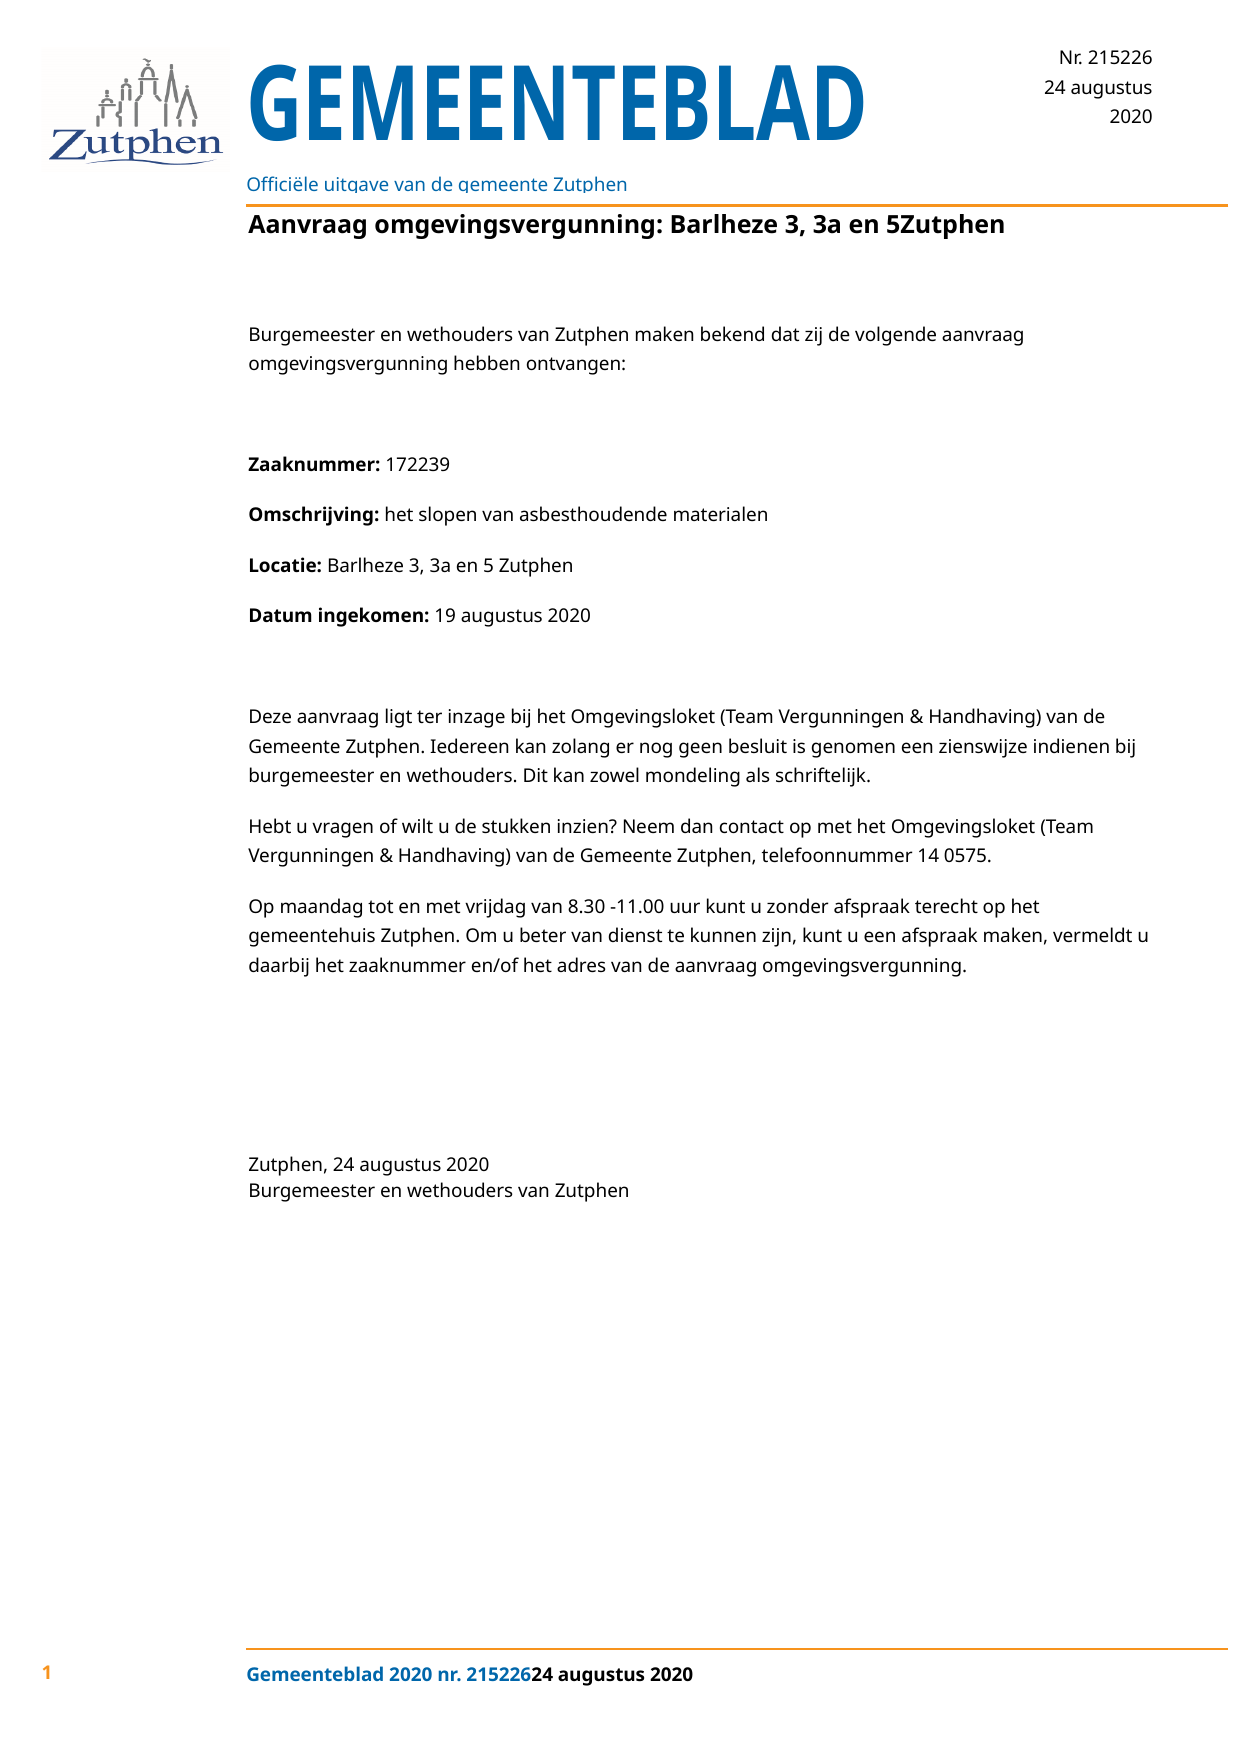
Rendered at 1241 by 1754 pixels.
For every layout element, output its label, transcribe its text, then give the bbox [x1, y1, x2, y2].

text Aanvraag omgevingsvergunning: Barlheze 3, 3a en 5Zutphen [248, 207, 1152, 241]
text Op maandag tot en met vrijdag van 8.30 -11.00 uur kunt u zonder afspraak terecht op het gemeentehuis Zutphen. Om u beter van dienst te kunnen zijn, kunt u een afspraak maken, vermeldt u daarbij het zaaknummer en/of het adres van de aanvraag omgevingsvergunning. [248, 893, 1152, 978]
text Zaaknummer: 172239 [248, 451, 1152, 477]
text Burgemeester en wethouders van Zutphen maken bekend dat zij de volgende aanvraag omgevingsvergunning hebben ontvangen: [248, 321, 1152, 376]
text Burgemeester en wethouders van Zutphen [248, 1177, 1152, 1202]
picture [41, 47, 231, 172]
text Deze aanvraag ligt ter inzage bij het Omgevingsloket (Team Vergunningen & Handhaving) van de Gemeente Zutphen. Iedereen kan zolang er nog geen besluit is genomen een zienswijze indienen bij burgemeester en wethouders. Dit kan zowel mondeling als schriftelijk. [248, 703, 1152, 788]
text Hebt u vragen of wilt u de stukken inzien? Neem dan contact op met het Omgevingsloket (Team Vergunningen & Handhaving) van de Gemeente Zutphen, telefoonnummer 14 0575. [248, 813, 1152, 868]
text Omschrijving: het slopen van asbesthoudende materialen [248, 502, 1152, 527]
text Zutphen, 24 augustus 2020 [248, 1151, 1152, 1177]
text Datum ingekomen: 19 augustus 2020 [248, 602, 1152, 628]
text Locatie: Barlheze 3, 3a en 5 Zutphen [248, 552, 1152, 578]
